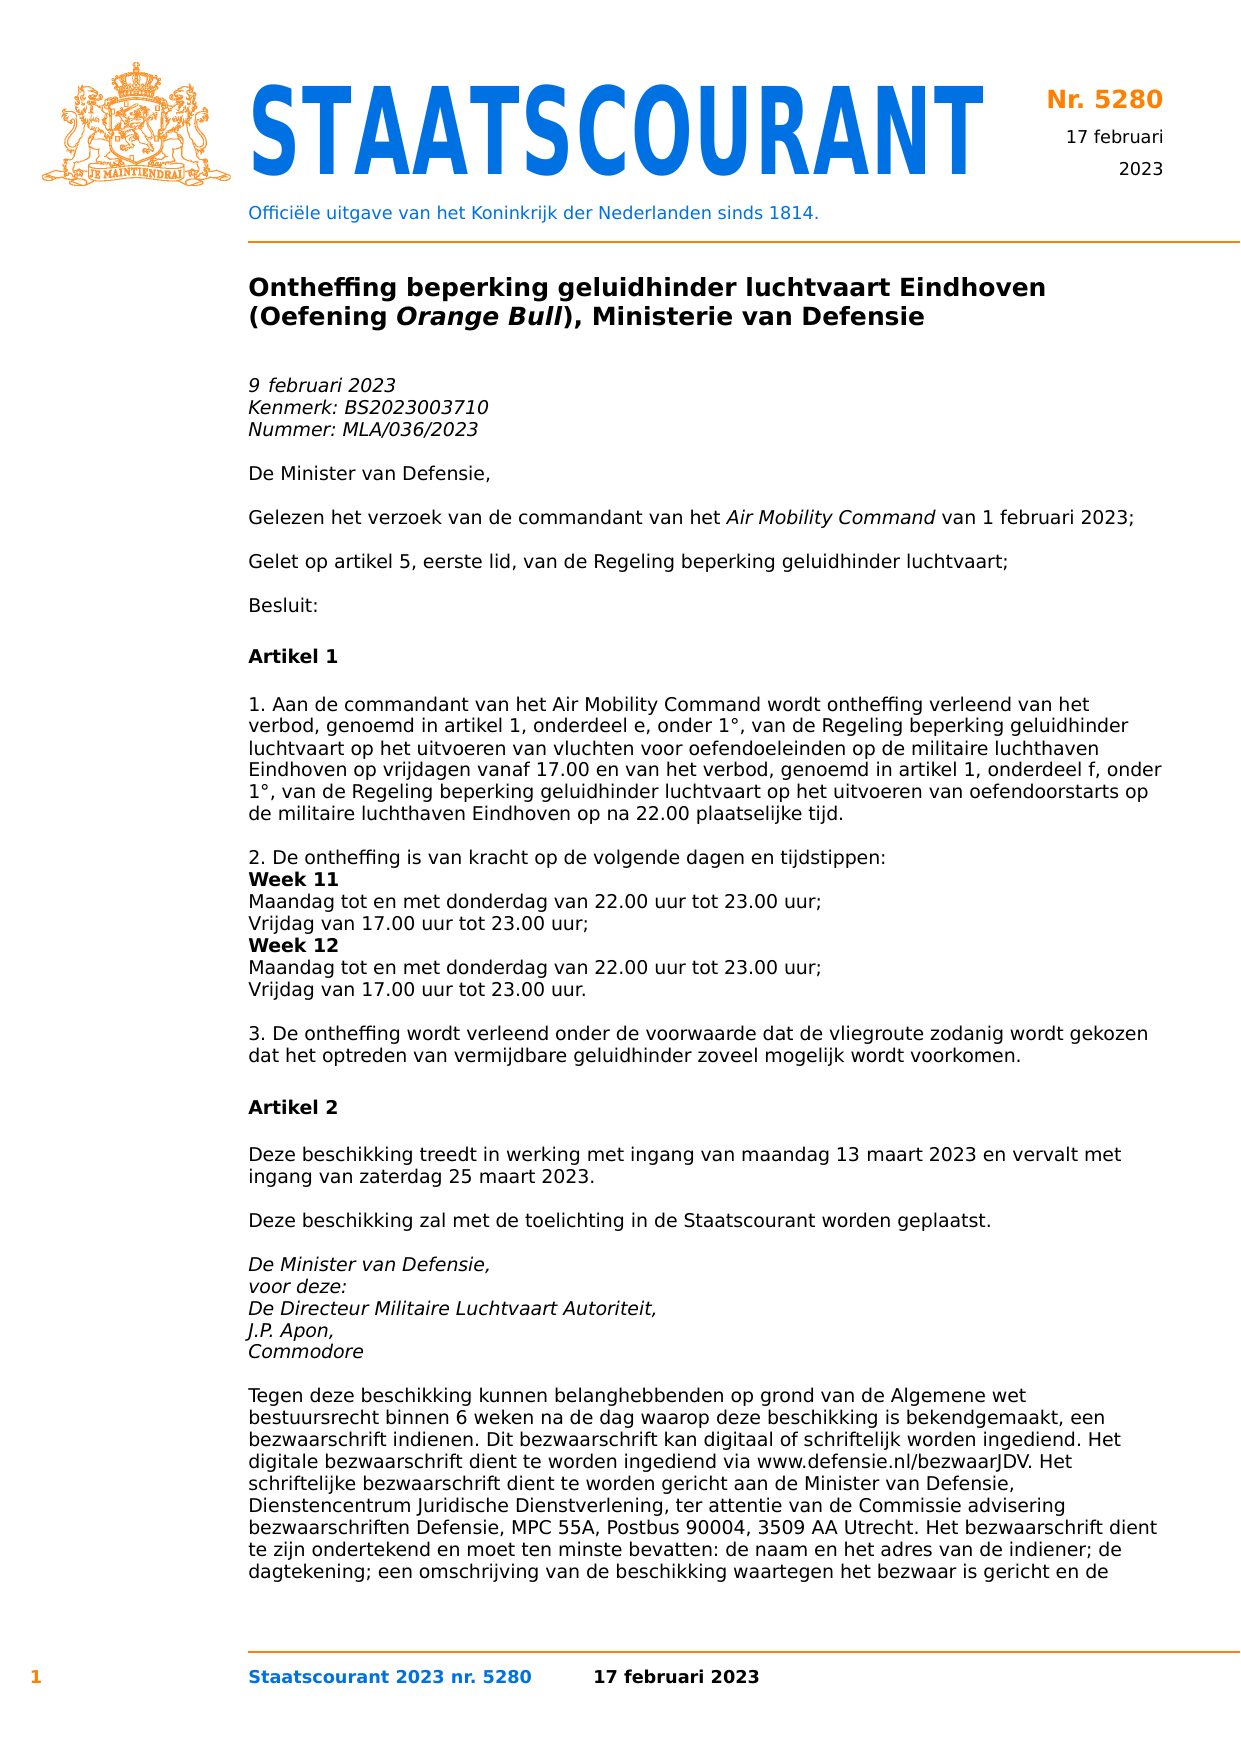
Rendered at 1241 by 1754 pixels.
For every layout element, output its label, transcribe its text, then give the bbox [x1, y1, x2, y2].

picture [41, 62, 231, 186]
subtitle Artikel 1 [248, 646, 1163, 668]
text Gelezen het verzoek van de commandant van het Air Mobility Command van 1 februari 2023; [248, 507, 1163, 529]
text 9 februari 2023 [248, 375, 1163, 397]
table_cell 17 februari [998, 121, 1240, 153]
text Besluit: [248, 594, 1163, 616]
text Nummer: MLA/036/2023 [248, 419, 1163, 441]
text 1. Aan de commandant van het Air Mobility Command wordt ontheffing verleend van het verbod, genoemd in artikel 1, onderdeel e, onder 1°, van de Regeling beperking geluidhinder luchtvaart op het uitvoeren van vluchten voor oefendoeleinden op de militaire luchthaven Eindhoven op vrijdagen vanaf 17.00 en van het verbod, genoemd in artikel 1, onderdeel f, onder 1°, van de Regeling beperking geluidhinder luchtvaart op het uitvoeren van oefendoorstarts op de militaire luchthaven Eindhoven op na 22.00 plaatselijke tijd. [248, 693, 1163, 825]
text Vrijdag van 17.00 uur tot 23.00 uur. [248, 979, 1163, 1001]
table_header STAATSCOURANT [248, 62, 998, 203]
text Week 11 [248, 869, 1163, 891]
text Maandag tot en met donderdag van 22.00 uur tot 23.00 uur; [248, 957, 1163, 979]
text Week 12 [248, 935, 1163, 957]
text 3. De ontheffing wordt verleend onder de voorwaarde dat de vliegroute zodanig wordt gekozen dat het optreden van vermijdbare geluidhinder zoveel mogelijk wordt voorkomen. [248, 1023, 1163, 1067]
text Gelet op artikel 5, eerste lid, van de Regeling beperking geluidhinder luchtvaart; [248, 551, 1163, 573]
table_cell 2023 [998, 153, 1240, 203]
text De Minister van Defensie, [248, 463, 1163, 485]
text Deze beschikking treedt in werking met ingang van maandag 13 maart 2023 en vervalt met ingang van zaterdag 25 maart 2023. [248, 1144, 1163, 1188]
text Maandag tot en met donderdag van 22.00 uur tot 23.00 uur; [248, 891, 1163, 913]
text Kenmerk: BS2023003710 [248, 397, 1163, 419]
text Tegen deze beschikking kunnen belanghebbenden op grond van de Algemene wet bestuursrecht binnen 6 weken na de dag waarop deze beschikking is bekendgemaakt, een bezwaarschrift indienen. Dit bezwaarschrift kan digitaal of schriftelijk worden ingediend. Het digitale bezwaarschrift dient te worden ingediend via www.defensie.nl/bezwaarJDV. Het schriftelijke bezwaarschrift dient te worden gericht aan de Minister van Defensie, Dienstencentrum Juridische Dienstverlening, ter attentie van de Commissie advisering bezwaarschriften Defensie, MPC 55A, Postbus 90004, 3509 AA Utrecht. Het bezwaarschrift dient te zijn ondertekend en moet ten minste bevatten: de naam en het adres van de indiener; de dagtekening; een omschrijving van de beschikking waartegen het bezwaar is gericht en de [248, 1385, 1163, 1583]
subtitle Artikel 2 [248, 1097, 1163, 1119]
table_header Nr. 5280 [998, 62, 1240, 121]
text Vrijdag van 17.00 uur tot 23.00 uur; [248, 913, 1163, 935]
text De Minister van Defensie, voor deze: De Directeur Militaire Luchtvaart Autoriteit, J.P. Apon, Commodore [248, 1253, 1163, 1363]
table_cell Officiële uitgave van het Koninkrijk der Nederlanden sinds 1814. [248, 203, 1240, 241]
text Deze beschikking zal met de toelichting in de Staatscourant worden geplaatst. [248, 1210, 1163, 1232]
table_header [25, 62, 248, 241]
subtitle Ontheffing beperking geluidhinder luchtvaart Eindhoven (Oefening Orange Bull), Ministerie van Defensie [248, 273, 1163, 331]
text 2. De ontheffing is van kracht op de volgende dagen en tijdstippen: [248, 847, 1163, 869]
